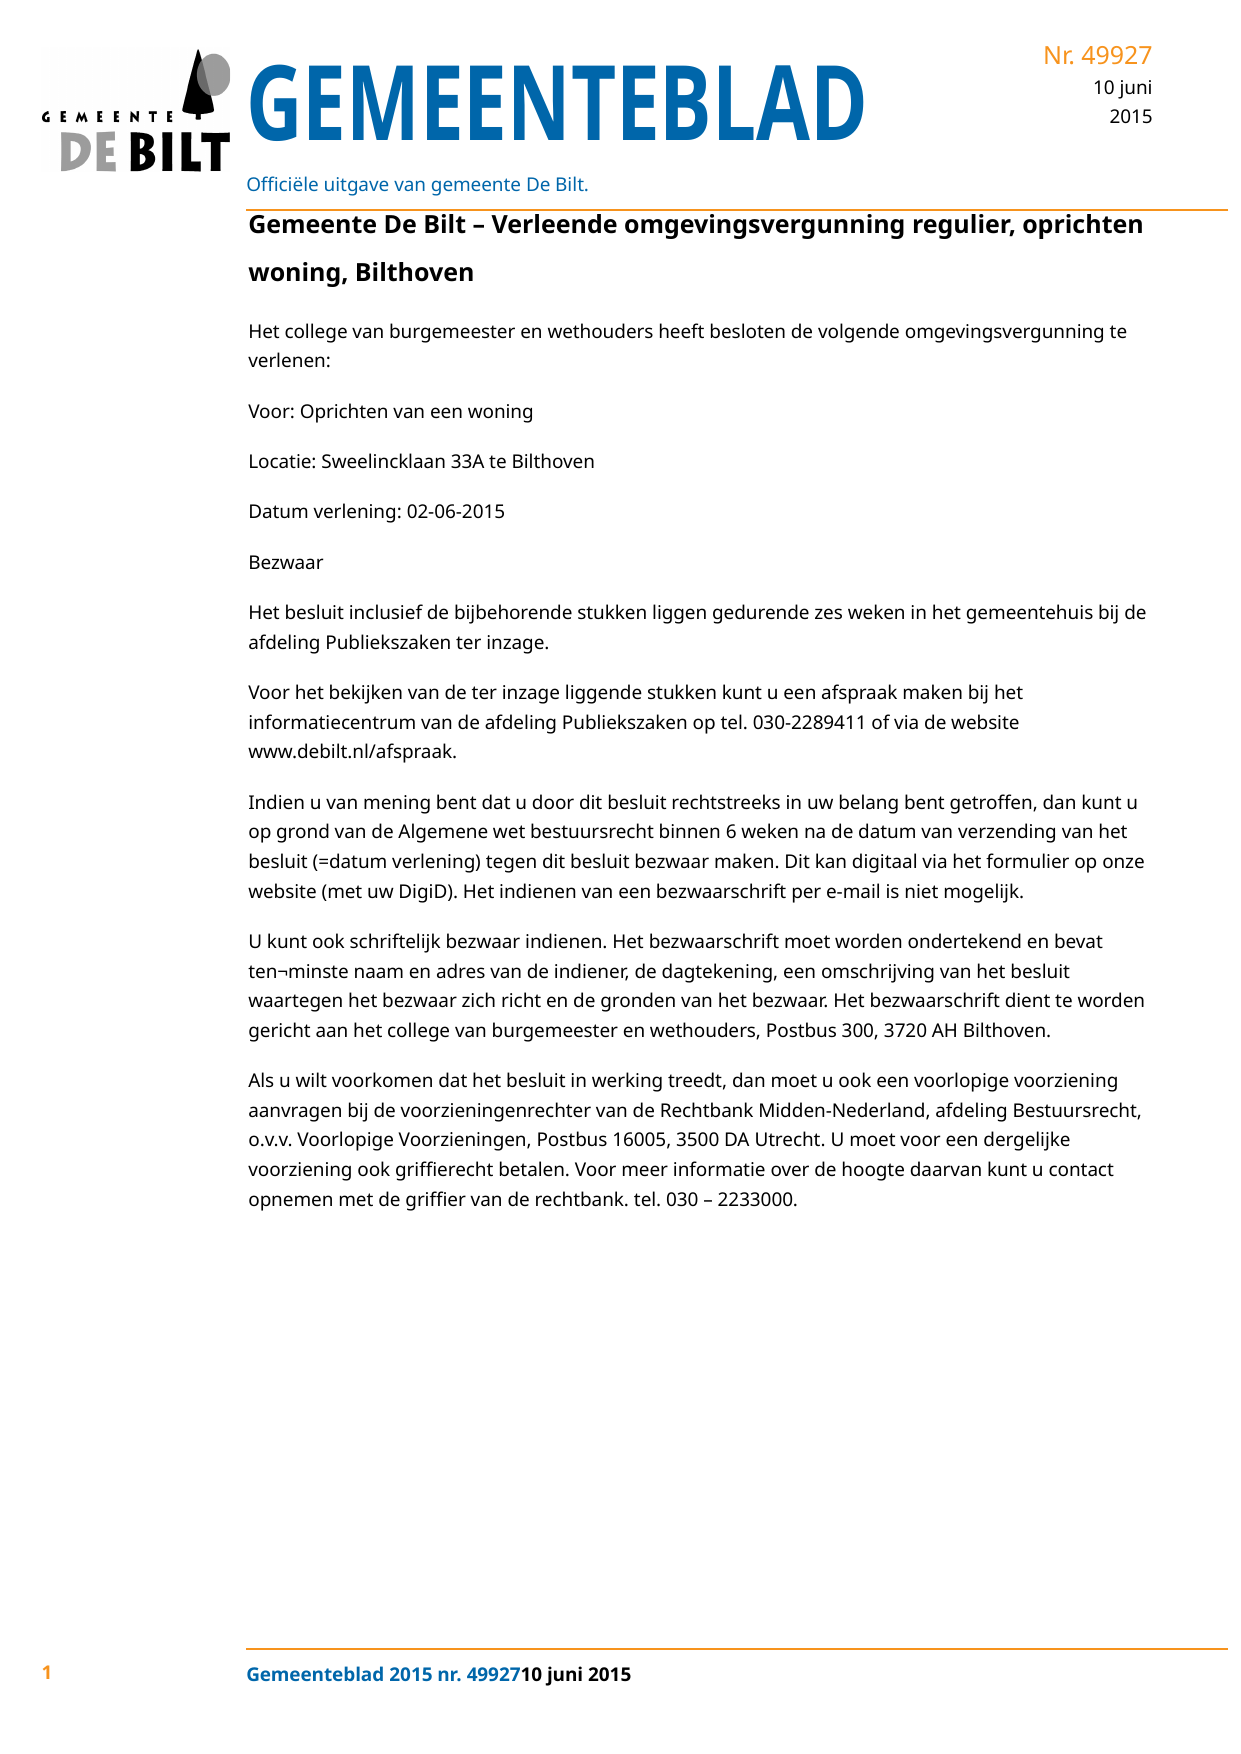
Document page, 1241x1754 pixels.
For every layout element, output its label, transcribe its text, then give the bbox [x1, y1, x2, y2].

picture [41, 47, 231, 172]
text Locatie: Sweelincklaan 33A te Bilthoven [248, 448, 1152, 474]
text U kunt ook schriftelijk bezwaar indienen. Het bezwaarschrift moet worden ondertekend en bevat ten¬minste naam en adres van de indiener, de dagtekening, een omschrijving van het besluit waartegen het bezwaar zich richt en de gronden van het bezwaar. Het bezwaarschrift dient te worden gericht aan het college van burgemeester en wethouders, Postbus 300, 3720 AH Bilthoven. [248, 928, 1152, 1043]
text Bezwaar [248, 549, 1152, 575]
text Als u wilt voorkomen dat het besluit in werking treedt, dan moet u ook een voorlopige voorziening aanvragen bij de voorzieningenrechter van de Rechtbank Midden-Nederland, afdeling Bestuursrecht, o.v.v. Voorlopige Voorzieningen, Postbus 16005, 3500 DA Utrecht. U moet voor een dergelijke voorziening ook griffierecht betalen. Voor meer informatie over de hoogte daarvan kunt u contact opnemen met de griffier van de rechtbank. tel. 030 – 2233000. [248, 1067, 1152, 1212]
text Indien u van mening bent dat u door dit besluit rechtstreeks in uw belang bent getroffen, dan kunt u op grond van de Algemene wet bestuursrecht binnen 6 weken na de datum van verzending van het besluit (=datum verlening) tegen dit besluit bezwaar maken. Dit kan digitaal via het formulier op onze website (met uw DigiD). Het indienen van een bezwaarschrift per e-mail is niet mogelijk. [248, 789, 1152, 904]
text Het college van burgemeester en wethouders heeft besloten de volgende omgevingsvergunning te verlenen: [248, 318, 1152, 373]
text Voor: Oprichten van een woning [248, 398, 1152, 424]
text Voor het bekijken van de ter inzage liggende stukken kunt u een afspraak maken bij het informatiecentrum van de afdeling Publiekszaken op tel. 030-2289411 of via de website www.debilt.nl/afspraak. [248, 679, 1152, 764]
text Datum verlening: 02-06-2015 [248, 499, 1152, 524]
text Het besluit inclusief de bijbehorende stukken liggen gedurende zes weken in het gemeentehuis bij de afdeling Publiekszaken ter inzage. [248, 599, 1152, 655]
text Gemeente De Bilt – Verleende omgevingsvergunning regulier, oprichten woning, Bilthoven [248, 211, 1152, 288]
